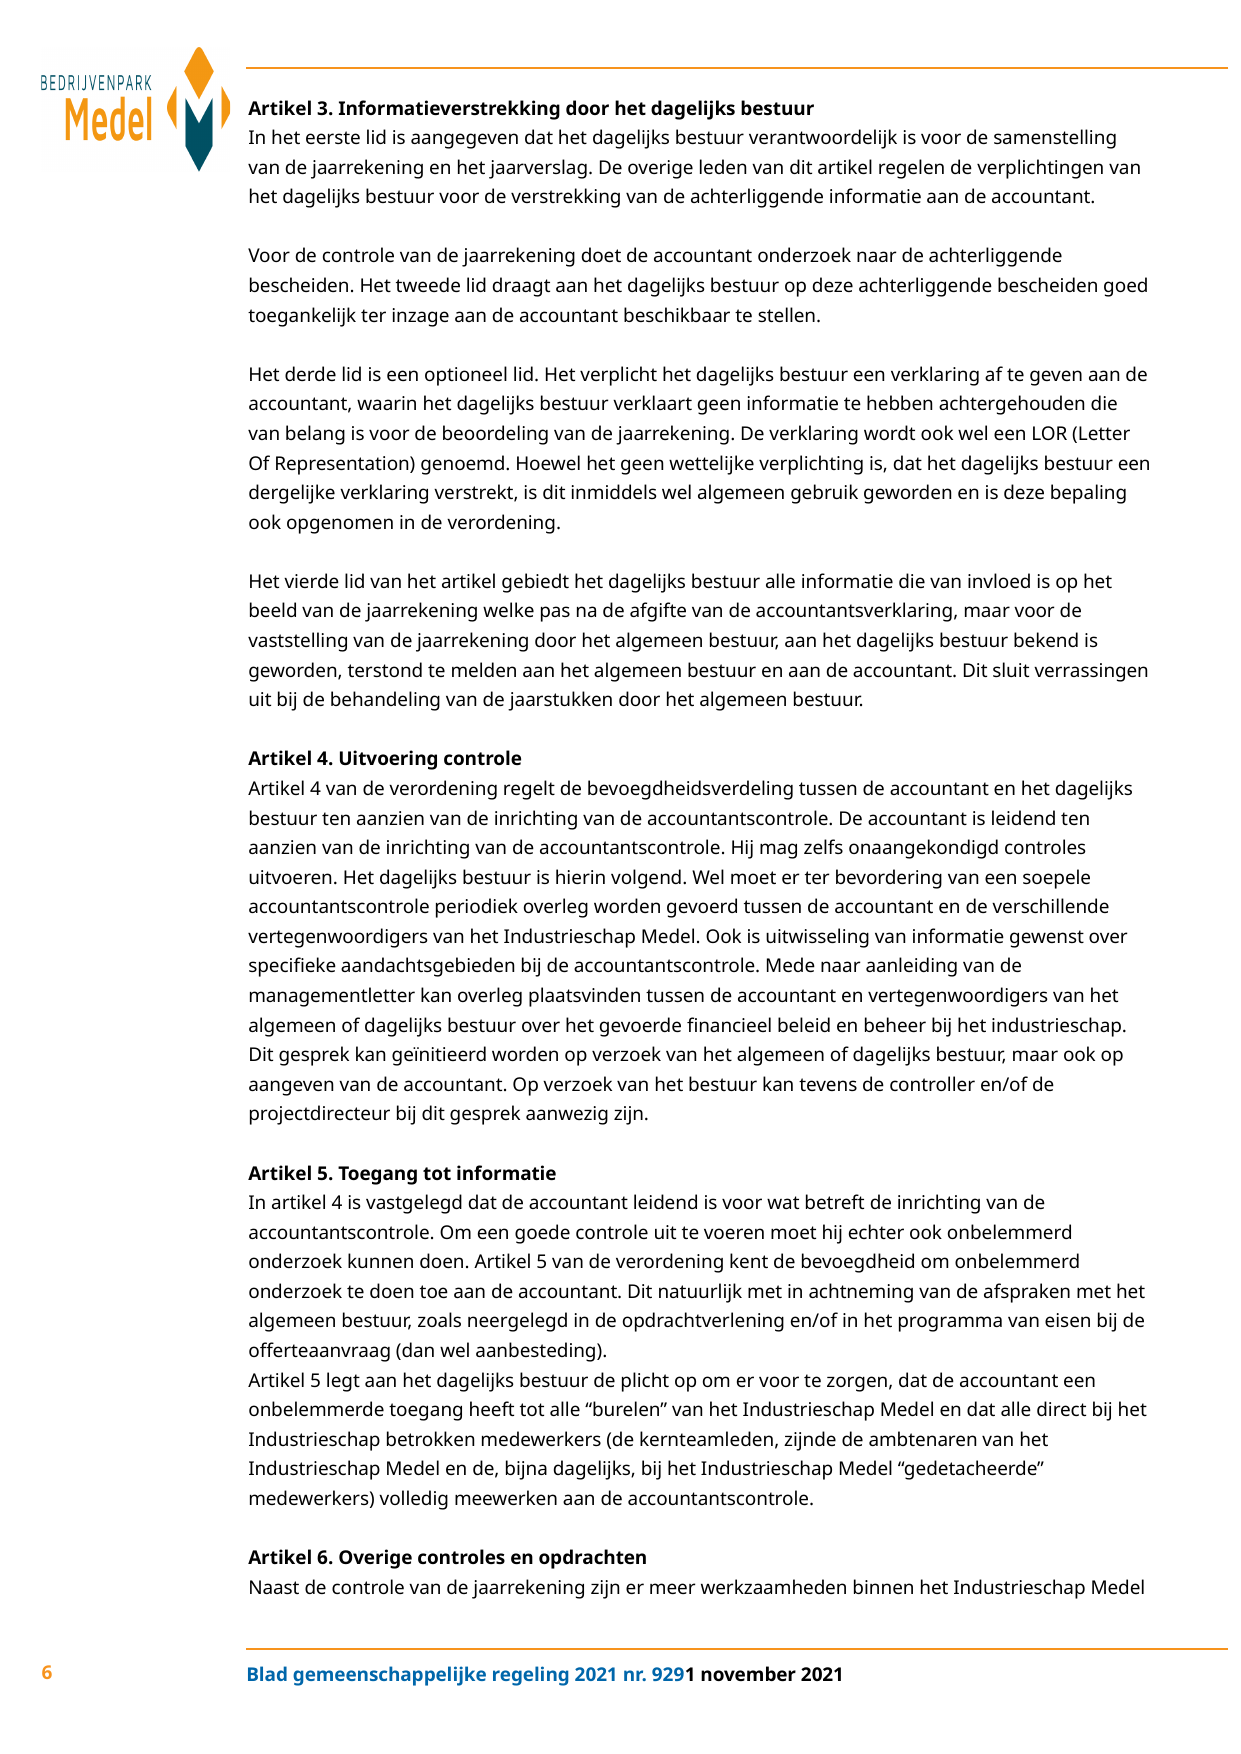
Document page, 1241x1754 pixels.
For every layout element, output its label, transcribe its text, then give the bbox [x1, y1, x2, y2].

text Artikel 3. Informatieverstrekking door het dagelijks bestuur [248, 95, 1152, 121]
text In artikel 4 is vastgelegd dat de accountant leidend is voor wat betreft de inrichting van de accountantscontrole. Om een goede controle uit te voeren moet hij echter ook onbelemmerd onderzoek kunnen doen. Artikel 5 van de verordening kent de bevoegdheid om onbelemmerd onderzoek te doen toe aan de accountant. Dit natuurlijk met in achtneming van de afspraken met het algemeen bestuur, zoals neergelegd in de opdrachtverlening en/of in het programma van eisen bij de offerteaanvraag (dan wel aanbesteding). [248, 1189, 1152, 1363]
text Voor de controle van de jaarrekening doet de accountant onderzoek naar de achterliggende bescheiden. Het tweede lid draagt aan het dagelijks bestuur op deze achterliggende bescheiden goed toegankelijk ter inzage aan de accountant beschikbaar te stellen. [248, 243, 1152, 328]
text Het vierde lid van het artikel gebiedt het dagelijks bestuur alle informatie die van invloed is op het beeld van de jaarrekening welke pas na de afgifte van de accountantsverklaring, maar voor de vaststelling van de jaarrekening door het algemeen bestuur, aan het dagelijks bestuur bekend is geworden, terstond te melden aan het algemeen bestuur en aan de accountant. Dit sluit verrassingen uit bij de behandeling van de jaarstukken door het algemeen bestuur. [248, 568, 1152, 712]
text Artikel 4 van de verordening regelt de bevoegdheidsverdeling tussen de accountant en het dagelijks bestuur ten aanzien van de inrichting van de accountantscontrole. De accountant is leidend ten aanzien van de inrichting van de accountantscontrole. Hij mag zelfs onaangekondigd controles uitvoeren. Het dagelijks bestuur is hierin volgend. Wel moet er ter bevordering van een soepele accountantscontrole periodiek overleg worden gevoerd tussen de accountant en de verschillende vertegenwoordigers van het Industrieschap Medel. Ook is uitwisseling van informatie gewenst over specifieke aandachtsgebieden bij de accountantscontrole. Mede naar aanleiding van de managementletter kan overleg plaatsvinden tussen de accountant en vertegenwoordigers van het algemeen of dagelijks bestuur over het gevoerde financieel beleid en beheer bij het industrieschap. Dit gesprek kan geïnitieerd worden op verzoek van het algemeen of dagelijks bestuur, maar ook op aangeven van de accountant. Op verzoek van het bestuur kan tevens de controller en/of de projectdirecteur bij dit gesprek aanwezig zijn. [248, 775, 1152, 1126]
text Artikel 5. Toegang tot informatie [248, 1160, 1152, 1186]
picture [41, 47, 231, 172]
text Het derde lid is een optioneel lid. Het verplicht het dagelijks bestuur een verklaring af te geven aan de accountant, waarin het dagelijks bestuur verklaart geen informatie te hebben achtergehouden die van belang is voor de beoordeling van de jaarrekening. De verklaring wordt ook wel een LOR (Letter Of Representation) genoemd. Hoewel het geen wettelijke verplichting is, dat het dagelijks bestuur een dergelijke verklaring verstrekt, is dit inmiddels wel algemeen gebruik geworden en is deze bepaling ook opgenomen in de verordening. [248, 361, 1152, 535]
text In het eerste lid is aangegeven dat het dagelijks bestuur verantwoordelijk is voor de samenstelling van de jaarrekening en het jaarverslag. De overige leden van dit artikel regelen de verplichtingen van het dagelijks bestuur voor de verstrekking van de achterliggende informatie aan de accountant. [248, 124, 1152, 209]
text Artikel 4. Uitvoering controle [248, 746, 1152, 771]
text Naast de controle van de jaarrekening zijn er meer werkzaamheden binnen het Industrieschap Medel [248, 1574, 1152, 1600]
text Artikel 6. Overige controles en opdrachten [248, 1544, 1152, 1570]
text Artikel 5 legt aan het dagelijks bestuur de plicht op om er voor te zorgen, dat de accountant een onbelemmerde toegang heeft tot alle “burelen” van het Industrieschap Medel en dat alle direct bij het Industrieschap betrokken medewerkers (de kernteamleden, zijnde de ambtenaren van het Industrieschap Medel en de, bijna dagelijks, bij het Industrieschap Medel “gedetacheerde” medewerkers) volledig meewerken aan de accountantscontrole. [248, 1367, 1152, 1511]
